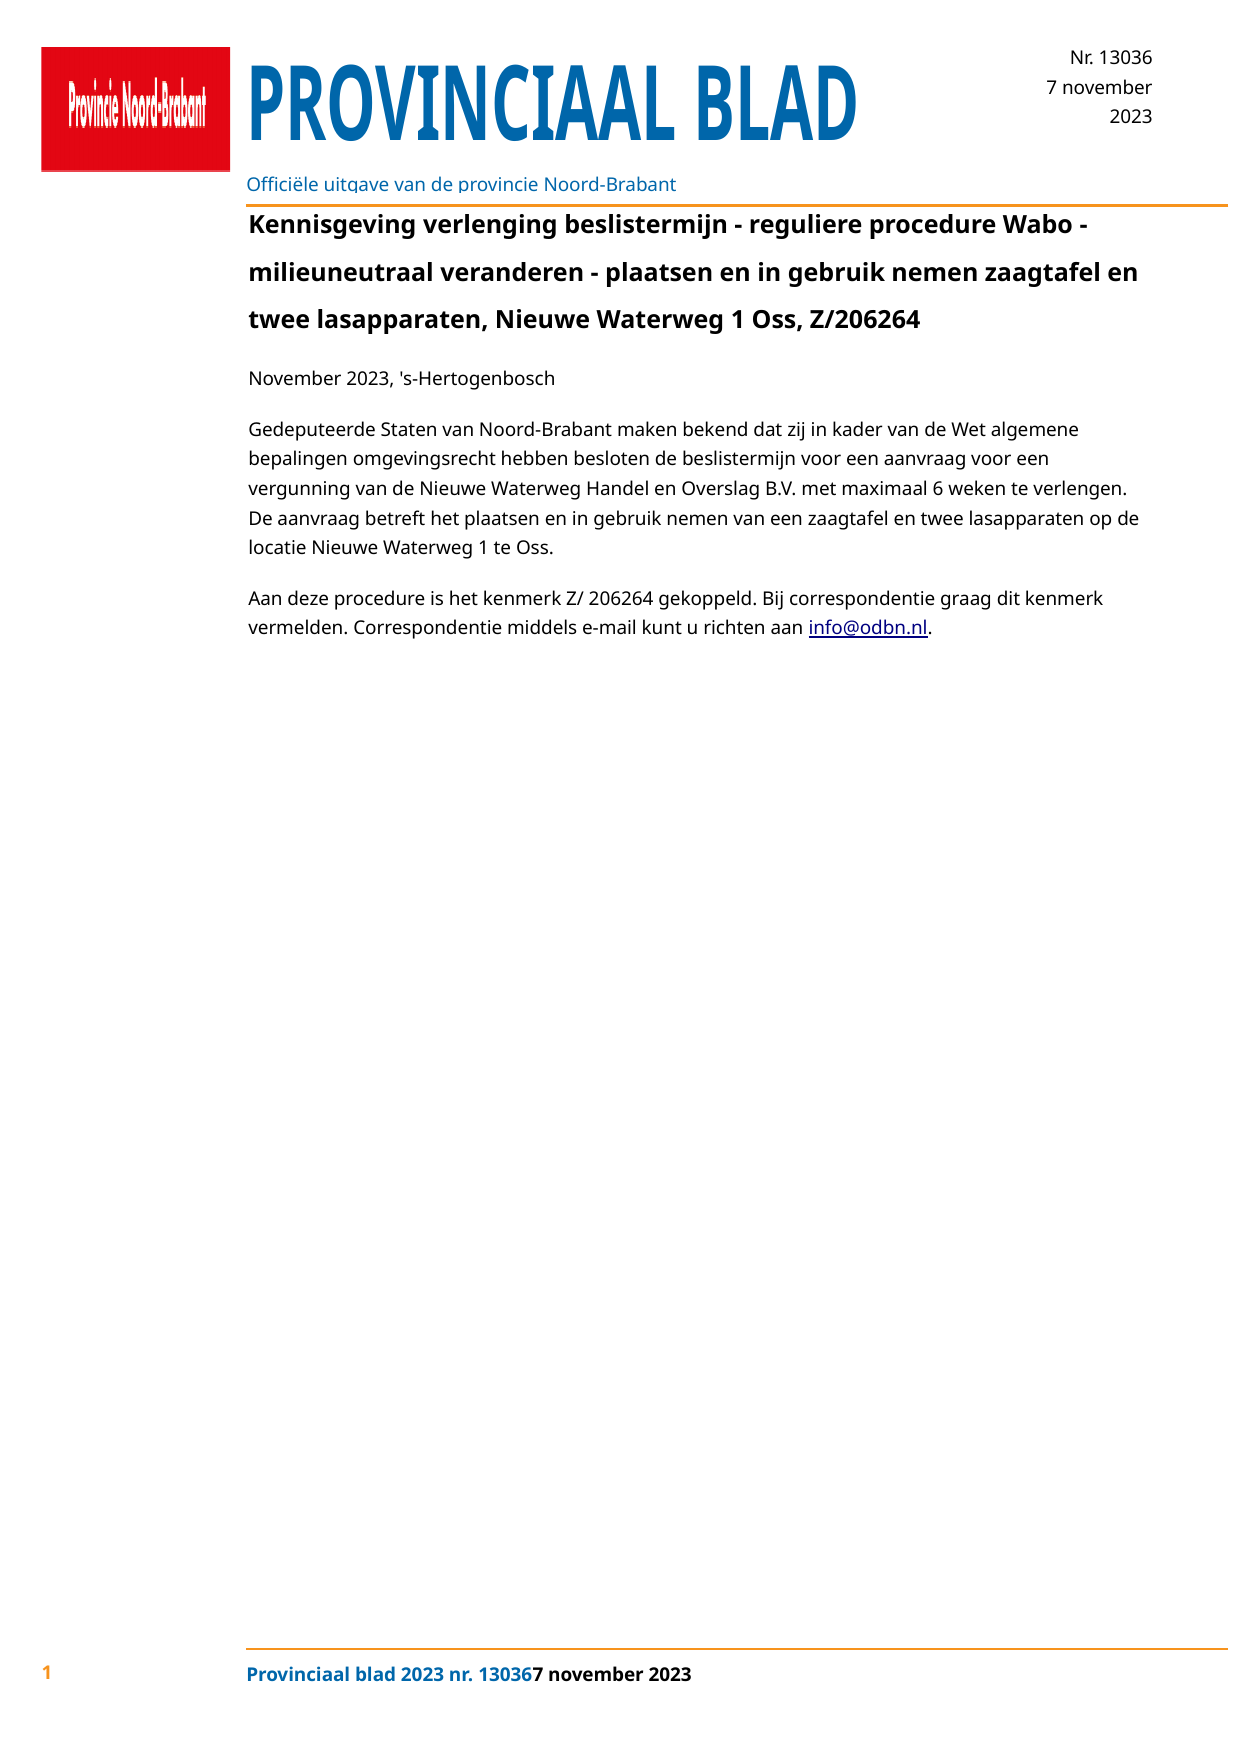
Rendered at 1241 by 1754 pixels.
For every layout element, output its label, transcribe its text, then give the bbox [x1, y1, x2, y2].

picture [41, 47, 231, 172]
text Aan deze procedure is het kenmerk Z/ 206264 gekoppeld. Bij correspondentie graag dit kenmerk vermelden. Correspondentie middels e-mail kunt u richten aan info@odbn.nl. [248, 585, 1152, 640]
text Gedeputeerde Staten van Noord-Brabant maken bekend dat zij in kader van de Wet algemene bepalingen omgevingsrecht hebben besloten de beslistermijn voor een aanvraag voor een vergunning van de Nieuwe Waterweg Handel en Overslag B.V. met maximaal 6 weken te verlengen. De aanvraag betreft het plaatsen en in gebruik nemen van een zaagtafel en twee lasapparaten op de locatie Nieuwe Waterweg 1 te Oss. [248, 416, 1152, 560]
text November 2023, 's-Hertogenbosch [248, 366, 1152, 391]
text Kennisgeving verlenging beslistermijn - reguliere procedure Wabo - milieuneutraal veranderen - plaatsen en in gebruik nemen zaagtafel en twee lasapparaten, Nieuwe Waterweg 1 Oss, Z/206264 [248, 207, 1152, 336]
